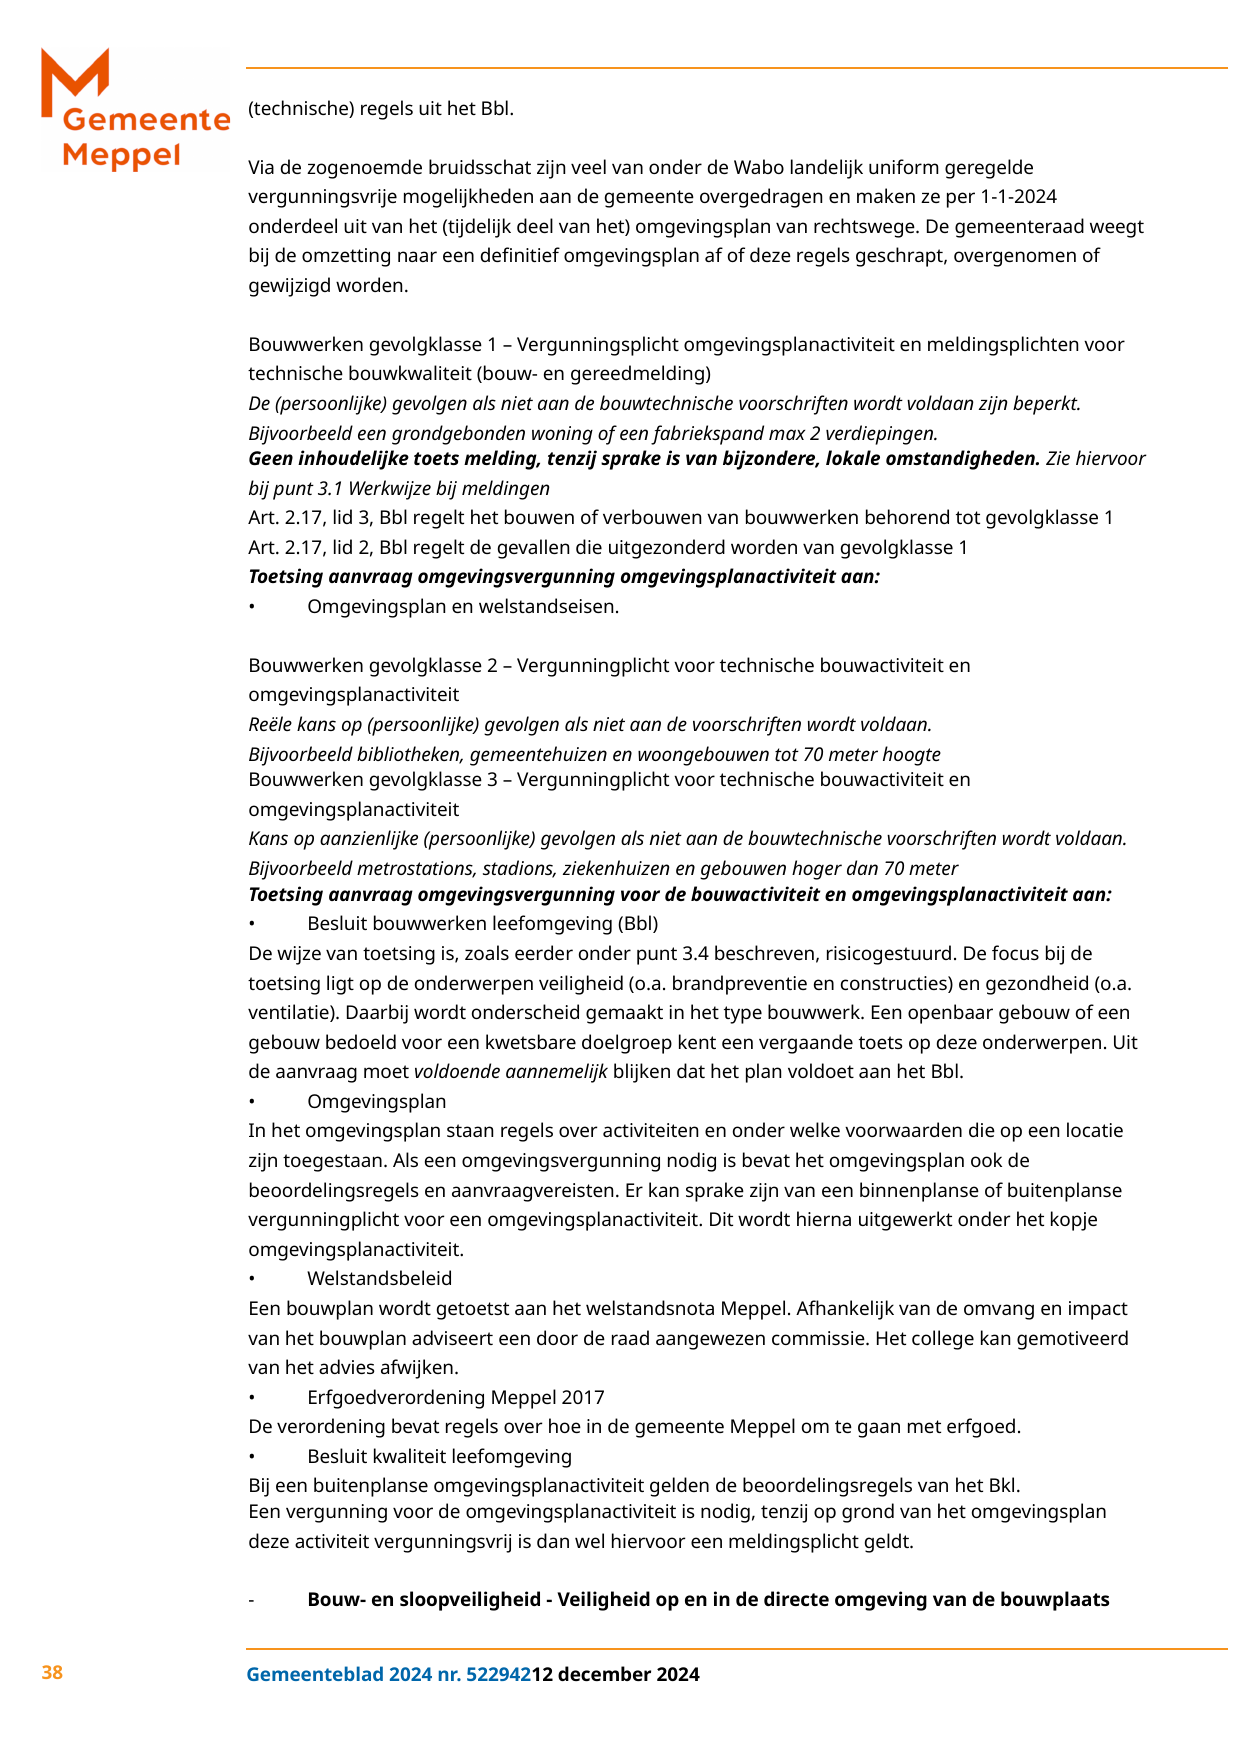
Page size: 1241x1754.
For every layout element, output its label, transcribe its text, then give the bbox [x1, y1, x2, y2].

table_cell Toetsing aanvraag omgevingsvergunning voor de bouwactiviteit en omgevingsplanactiviteit aan: Besluit bouwwerken leefomgeving (Bbl) De wijze van toetsing is, zoals eerder onder punt 3.4 beschreven, risicogestuurd. De focus bij de toetsing ligt op de onderwerpen veiligheid (o.a. brandpreventie en constructies) en gezondheid (o.a. ventilatie). Daarbij wordt onderscheid gemaakt in het type bouwwerk. Een openbaar gebouw of een gebouw bedoeld voor een kwetsbare doelgroep kent een vergaande toets op deze onderwerpen. Uit de aanvraag moet voldoende aannemelijk blijken dat het plan voldoet aan het Bbl. Omgevingsplan In het omgevingsplan staan regels over activiteiten en onder welke voorwaarden die op een locatie zijn toegestaan. Als een omgevingsvergunning nodig is bevat het omgevingsplan ook de beoordelingsregels en aanvraagvereisten. Er kan sprake zijn van een binnenplanse of buitenplanse vergunningplicht voor een omgevingsplanactiviteit. Dit wordt hierna uitgewerkt onder het kopje omgevingsplanactiviteit. Welstandsbeleid Een bouwplan wordt getoetst aan het welstandsnota Meppel. Afhankelijk van de omvang en impact van het bouwplan adviseert een door de raad aangewezen commissie. Het college kan gemotiveerd van het advies afwijken. Erfgoedverordening Meppel 2017 De verordening bevat regels over hoe in de gemeente Meppel om te gaan met erfgoed. Besluit kwaliteit leefomgeving Bij een buitenplanse omgevingsplanactiviteit gelden de beoordelingsregels van het Bkl. [248, 881, 1152, 1498]
table_header Bouwwerken gevolgklasse 2 – Vergunningplicht voor technische bouwactiviteit en omgevingsplanactiviteit Reële kans op (persoonlijke) gevolgen als niet aan de voorschriften wordt voldaan. Bijvoorbeeld bibliotheken, gemeentehuizen en woongebouwen tot 70 meter hoogte [248, 652, 1152, 766]
table_cell Geen inhoudelijke toets melding, tenzij sprake is van bijzondere, lokale omstandigheden. Zie hiervoor bij punt 3.1 Werkwijze bij meldingen Art. 2.17, lid 3, Bbl regelt het bouwen of verbouwen van bouwwerken behorend tot gevolgklasse 1 Art. 2.17, lid 2, Bbl regelt de gevallen die uitgezonderd worden van gevolgklasse 1 Toetsing aanvraag omgevingsvergunning omgevingsplanactiviteit aan: Omgevingsplan en welstandseisen. [248, 445, 1152, 619]
table_header Bouwwerken gevolgklasse 1 – Vergunningsplicht omgevingsplanactiviteit en meldingsplichten voor technische bouwkwaliteit (bouw- en gereedmelding) De (persoonlijke) gevolgen als niet aan de bouwtechnische voorschriften wordt voldaan zijn beperkt. Bijvoorbeeld een grondgebonden woning of een fabriekspand max 2 verdiepingen. [248, 331, 1152, 445]
table_cell Bouwwerken gevolgklasse 3 – Vergunningplicht voor technische bouwactiviteit en omgevingsplanactiviteit Kans op aanzienlijke (persoonlijke) gevolgen als niet aan de bouwtechnische voorschriften wordt voldaan. Bijvoorbeeld metrostations, stadions, ziekenhuizen en gebouwen hoger dan 70 meter [248, 766, 1152, 881]
list Bouw- en sloopveiligheid - Veiligheid op en in de directe omgeving van de bouwplaats [248, 1586, 1152, 1612]
picture [41, 47, 231, 172]
table_cell Een vergunning voor de omgevingsplanactiviteit is nodig, tenzij op grond van het omgevingsplan deze activiteit vergunningsvrij is dan wel hiervoor een meldingsplicht geldt. [248, 1498, 1152, 1554]
table_cell (technische) regels uit het Bbl. Via de zogenoemde bruidsschat zijn veel van onder de Wabo landelijk uniform geregelde vergunningsvrije mogelijkheden aan de gemeente overgedragen en maken ze per 1-1-2024 onderdeel uit van het (tijdelijk deel van het) omgevingsplan van rechtswege. De gemeenteraad weegt bij de omzetting naar een definitief omgevingsplan af of deze regels geschrapt, overgenomen of gewijzigd worden. [248, 95, 1152, 298]
